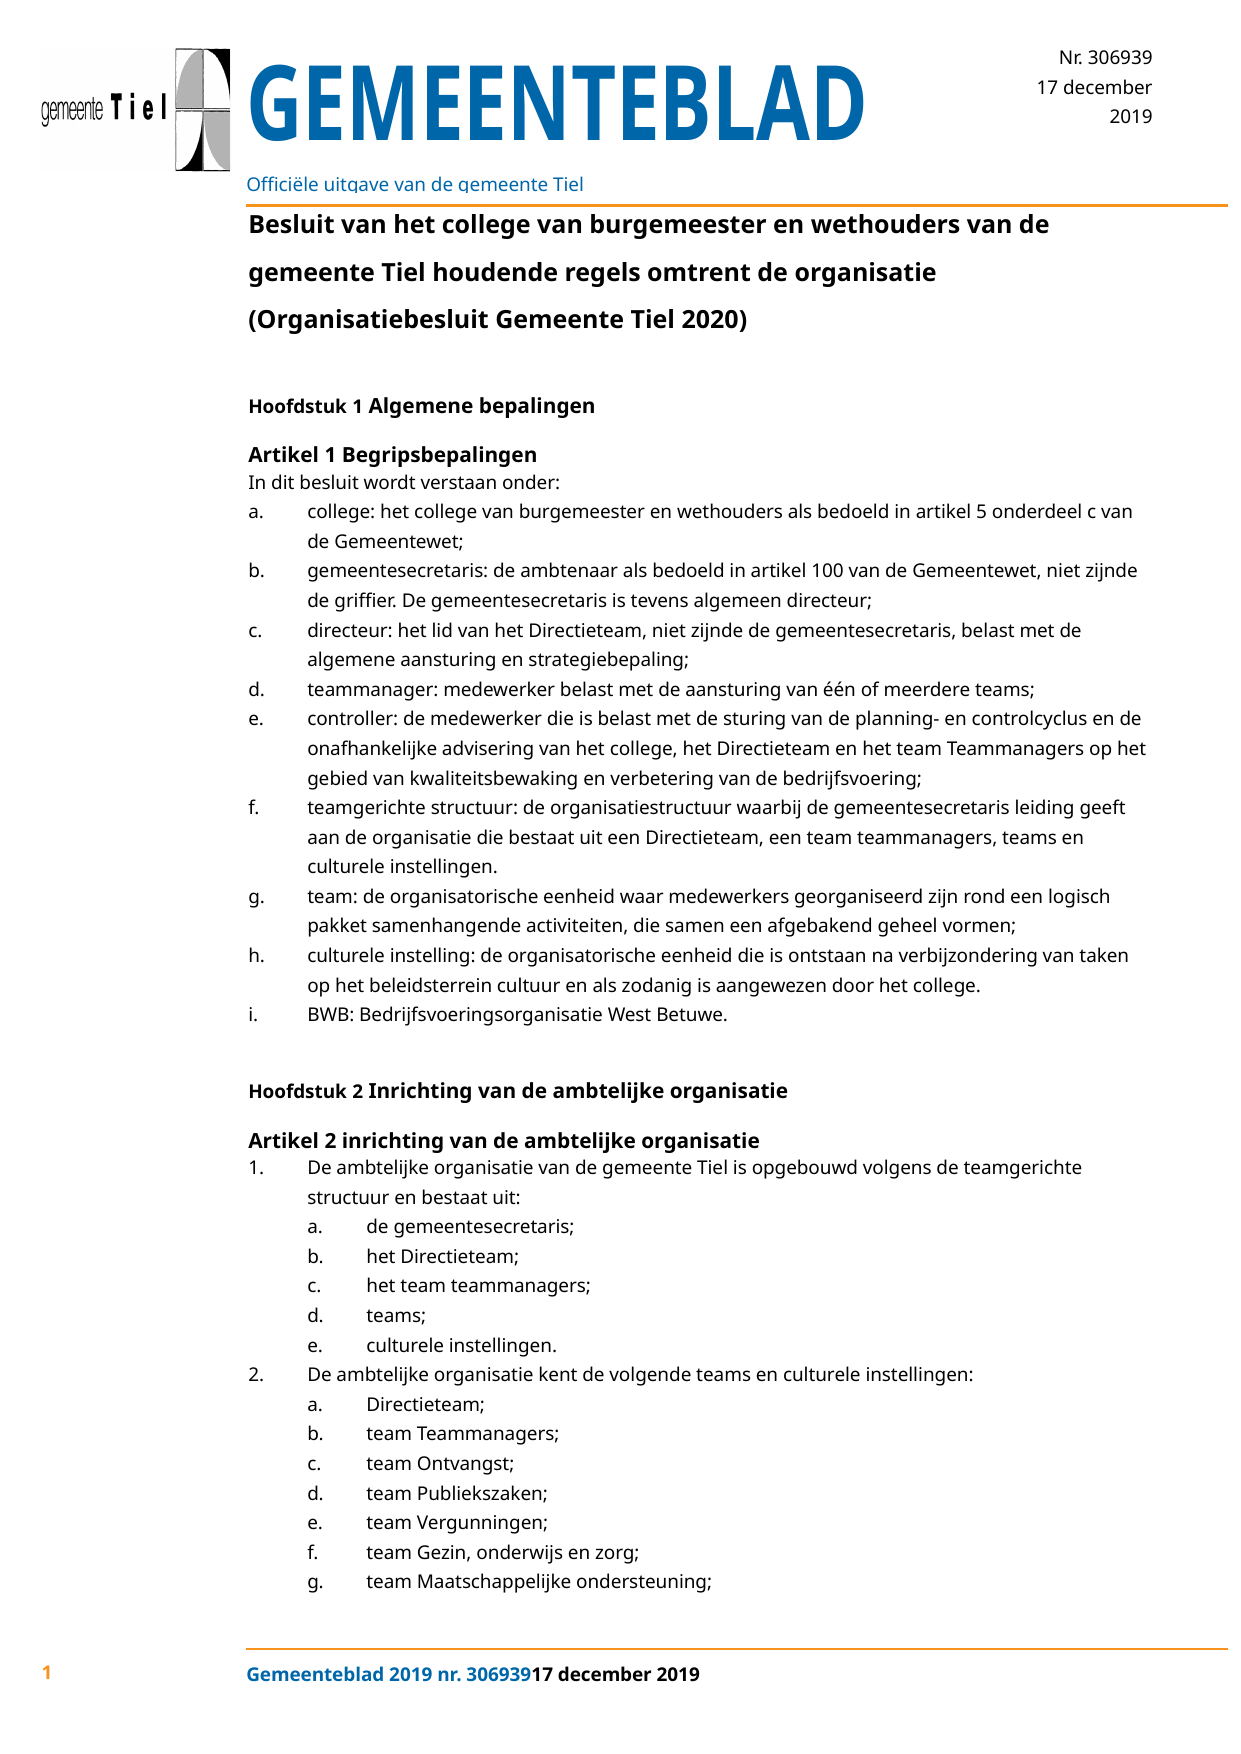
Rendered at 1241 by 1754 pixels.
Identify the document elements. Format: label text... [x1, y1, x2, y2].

list team Vergunningen; [307, 1509, 1152, 1535]
list het Directieteam; [307, 1243, 1152, 1269]
text Hoofdstuk 2 Inrichting van de ambtelijke organisatie [248, 1077, 1152, 1105]
text Hoofdstuk 1 Algemene bepalingen [248, 391, 1152, 420]
list BWB: Bedrijfsvoeringsorganisatie West Betuwe. [248, 1001, 1152, 1027]
list het team teammanagers; [307, 1273, 1152, 1298]
list directeur: het lid van het Directieteam, niet zijnde de gemeentesecretaris, belast met de algemene aansturing en strategiebepaling; [248, 617, 1152, 672]
list de gemeentesecretaris; [307, 1213, 1152, 1239]
picture [41, 47, 231, 172]
list culturele instellingen. [307, 1332, 1152, 1358]
list team Ontvangst; [307, 1450, 1152, 1476]
list team: de organisatorische eenheid waar medewerkers georganiseerd zijn rond een logisch pakket samenhangende activiteiten, die samen een afgebakend geheel vormen; [248, 883, 1152, 938]
list college: het college van burgemeester en wethouders als bedoeld in artikel 5 onderdeel c van de Gemeentewet; [248, 498, 1152, 554]
list team Maatschappelijke ondersteuning; [307, 1568, 1152, 1594]
list team Publiekszaken; [307, 1480, 1152, 1506]
list gemeentesecretaris: de ambtenaar als bedoeld in artikel 100 van de Gemeentewet, niet zijnde de griffier. De gemeentesecretaris is tevens algemeen directeur; [248, 558, 1152, 613]
list team Teammanagers; [307, 1421, 1152, 1446]
text Artikel 2 inrichting van de ambtelijke organisatie [248, 1126, 1152, 1154]
list controller: de medewerker die is belast met de sturing van de planning- en controlcyclus en de onafhankelijke advisering van het college, het Directieteam en het team Teammanagers op het gebied van kwaliteitsbewaking en verbetering van de bedrijfsvoering; [248, 706, 1152, 791]
list teamgerichte structuur: de organisatiestructuur waarbij de gemeentesecretaris leiding geeft aan de organisatie die bestaat uit een Directieteam, een team teammanagers, teams en culturele instellingen. [248, 794, 1152, 879]
text Artikel 1 Begripsbepalingen [248, 441, 1152, 469]
list teammanager: medewerker belast met de aansturing van één of meerdere teams; [248, 676, 1152, 702]
text Besluit van het college van burgemeester en wethouders van de gemeente Tiel houdende regels omtrent de organisatie (Organisatiebesluit Gemeente Tiel 2020) [248, 207, 1152, 336]
list culturele instelling: de organisatorische eenheid die is ontstaan na verbijzondering van taken op het beleidsterrein cultuur en als zodanig is aangewezen door het college. [248, 942, 1152, 998]
list team Gezin, onderwijs en zorg; [307, 1539, 1152, 1565]
list De ambtelijke organisatie van de gemeente Tiel is opgebouwd volgens de teamgerichte structuur en bestaat uit: [248, 1154, 1152, 1210]
list teams; [307, 1302, 1152, 1328]
list De ambtelijke organisatie kent de volgende teams en culturele instellingen: [248, 1361, 1152, 1387]
text In dit besluit wordt verstaan onder: [248, 469, 1152, 495]
list Directieteam; [307, 1391, 1152, 1417]
